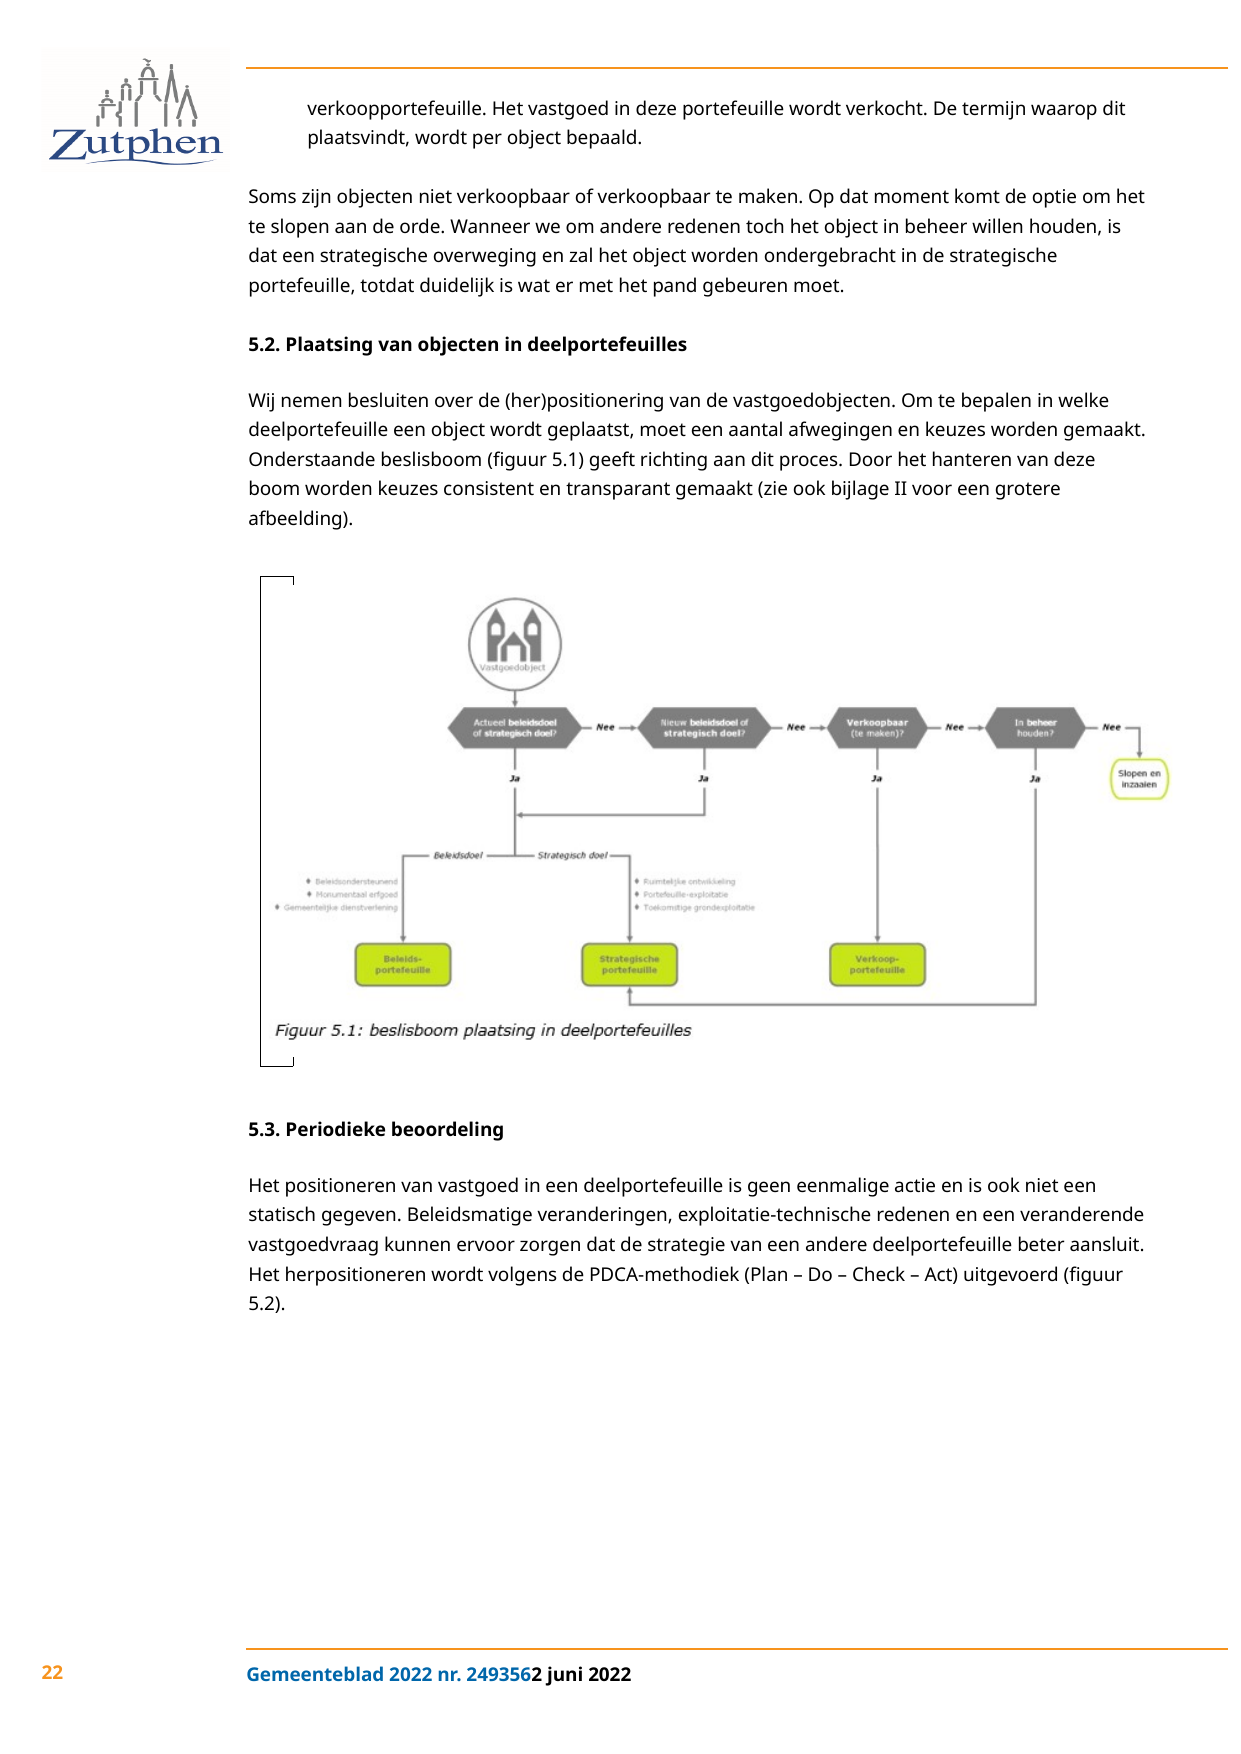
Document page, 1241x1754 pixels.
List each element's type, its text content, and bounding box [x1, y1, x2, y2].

picture [41, 47, 231, 172]
text Wij nemen besluiten over de (her)positionering van de vastgoedobjecten. Om te bepalen in welke deelportefeuille een object wordt geplaatst, moet een aantal afwegingen en keuzes worden gemaakt. Onderstaande beslisboom (figuur 5.1) geeft richting aan dit proces. Door het hanteren van deze boom worden keuzes consistent en transparant gemaakt (zie ook bijlage II voor een grotere afbeelding). [248, 387, 1152, 531]
picture [268, 585, 1173, 1057]
text 5.2. Plaatsing van objecten in deelportefeuilles [248, 331, 1152, 357]
text Het positioneren van vastgoed in een deelportefeuille is geen eenmalige actie en is ook niet een statisch gegeven. Beleidsmatige veranderingen, exploitatie-technische redenen en een veranderende vastgoedvraag kunnen ervoor zorgen dat de strategie van een andere deelportefeuille beter aansluit. Het herpositioneren wordt volgens de PDCA-methodiek (Plan – Do – Check – Act) uitgevoerd (figuur 5.2). [248, 1172, 1152, 1316]
text Soms zijn objecten niet verkoopbaar of verkoopbaar te maken. Op dat moment komt de optie om het te slopen aan de orde. Wanneer we om andere redenen toch het object in beheer willen houden, is dat een strategische overweging en zal het object worden ondergebracht in de strategische portefeuille, totdat duidelijk is wat er met het pand gebeuren moet. [248, 183, 1152, 298]
text 5.3. Periodieke beoordeling [248, 1117, 1152, 1142]
list verkoopportefeuille. Het vastgoed in deze portefeuille wordt verkocht. De termijn waarop dit plaatsvindt, wordt per object bepaald. [248, 95, 1152, 150]
